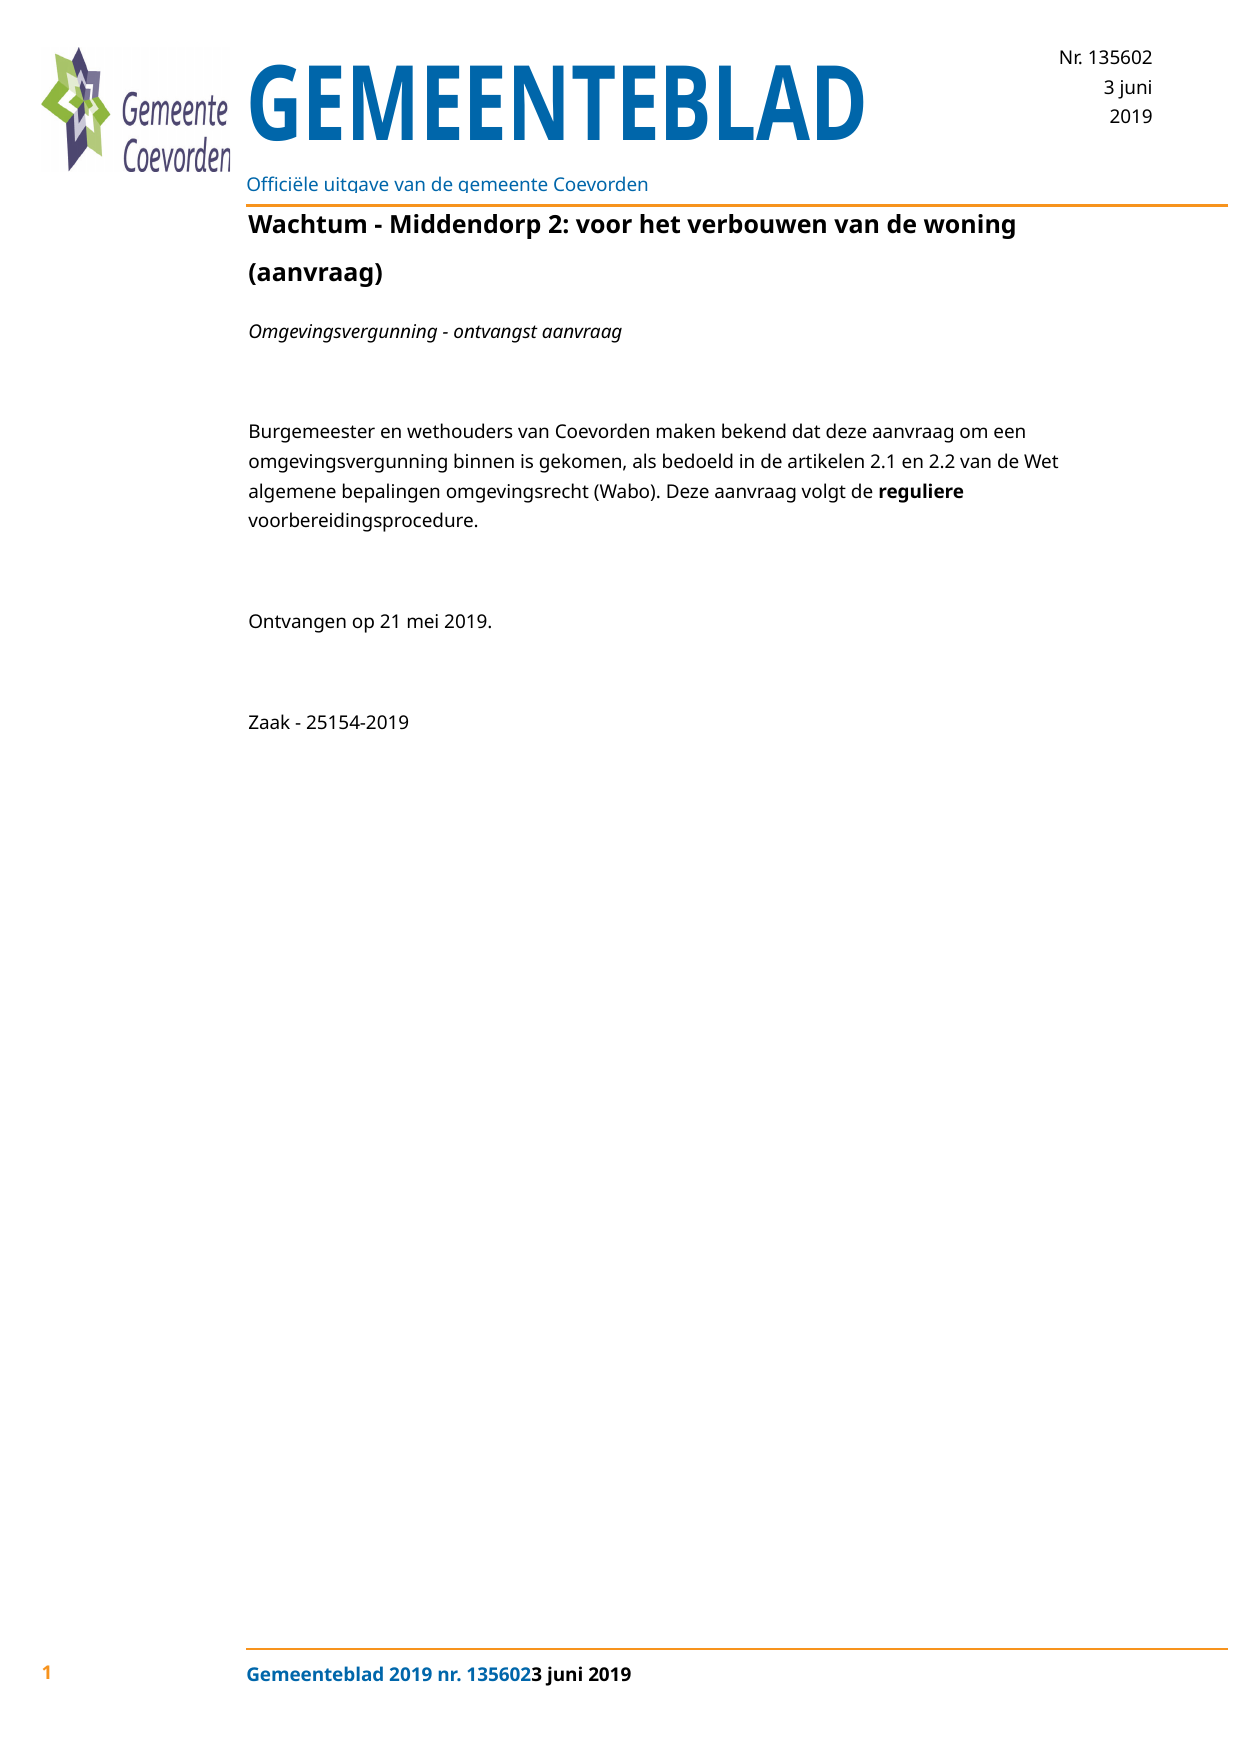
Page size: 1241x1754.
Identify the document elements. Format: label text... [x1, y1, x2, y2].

text Burgemeester en wethouders van Coevorden maken bekend dat deze aanvraag om een omgevingsvergunning binnen is gekomen, als bedoeld in de artikelen 2.1 en 2.2 van de Wet algemene bepalingen omgevingsrecht (Wabo). Deze aanvraag volgt de reguliere voorbereidingsprocedure. [248, 419, 1152, 533]
text Wachtum - Middendorp 2: voor het verbouwen van de woning (aanvraag) [248, 207, 1152, 288]
picture [41, 47, 231, 172]
text Omgevingsvergunning - ontvangst aanvraag [248, 318, 1152, 344]
text Ontvangen op 21 mei 2019. [248, 608, 1152, 634]
text Zaak - 25154-2019 [248, 709, 1152, 735]
